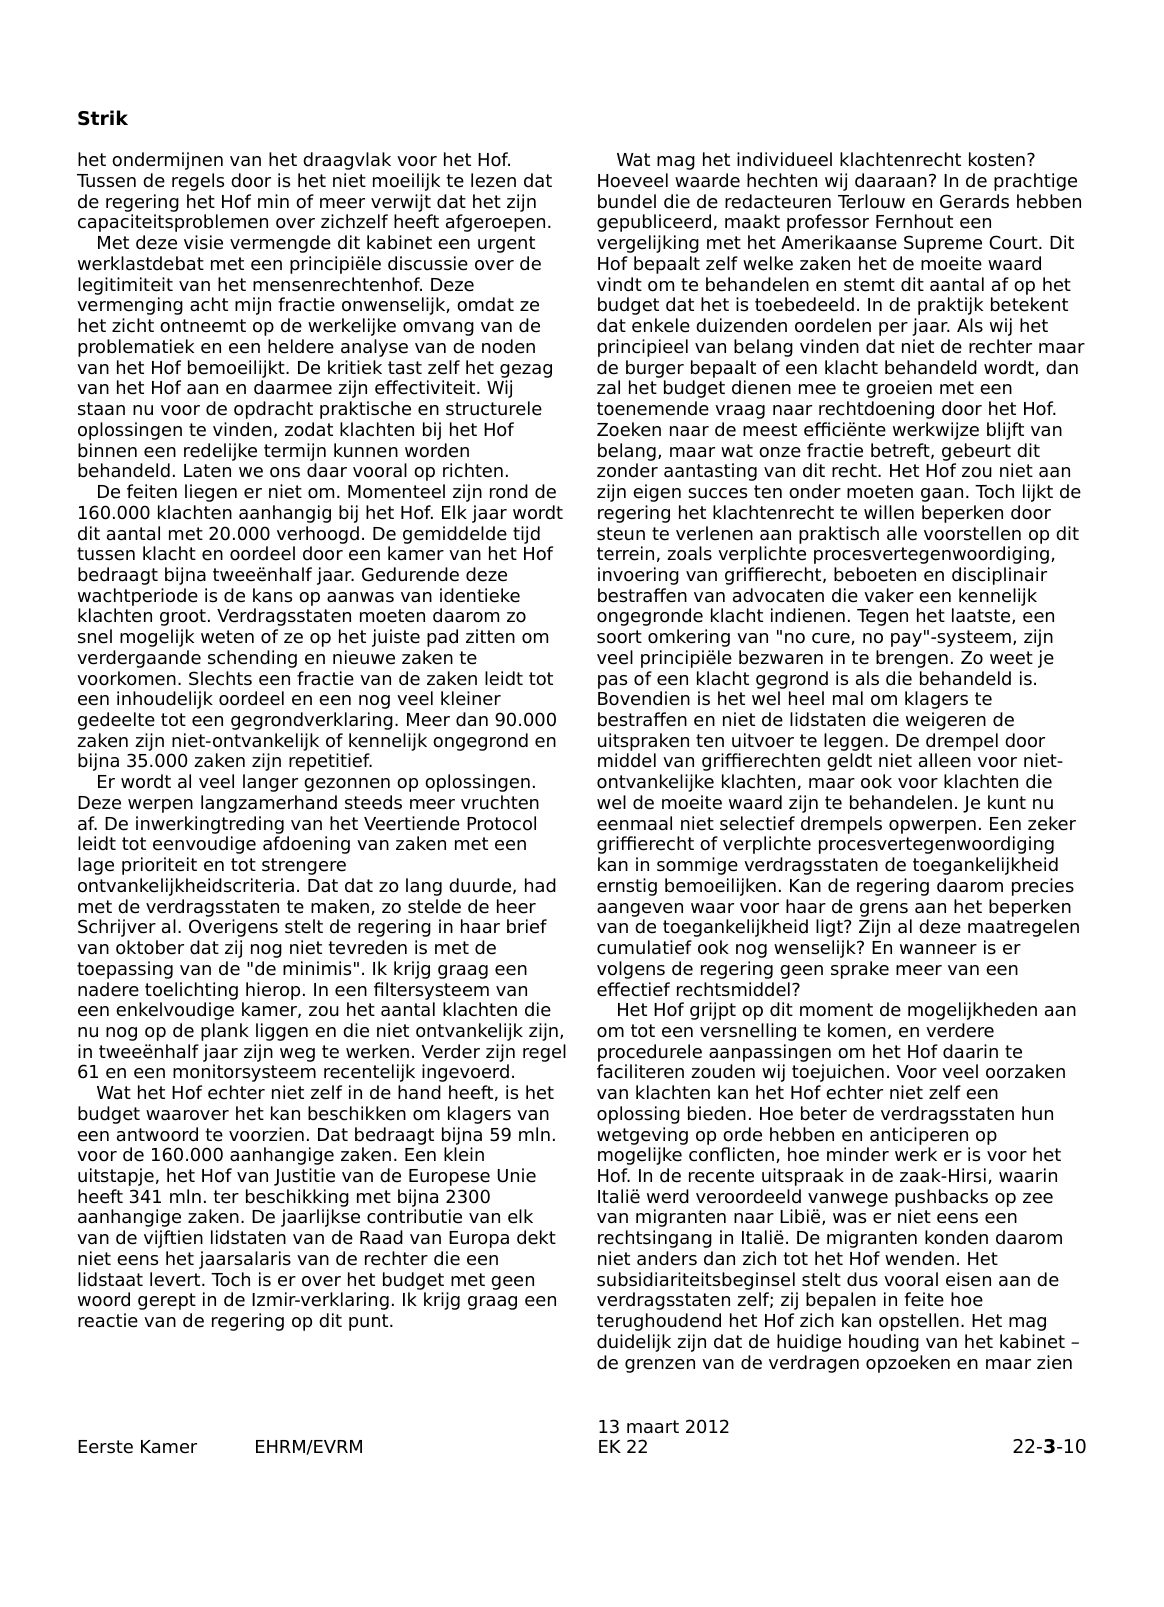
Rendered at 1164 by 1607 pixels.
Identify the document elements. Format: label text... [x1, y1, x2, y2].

text Wat het Hof echter niet zelf in de hand heeft, is het budget waarover het kan beschikken om klagers van een antwoord te voorzien. Dat bedraagt bijna 59 mln. voor de 160.000 aanhangige zaken. Een klein uitstapje, het Hof van Justitie van de Europese Unie heeft 341 mln. ter beschikking met bijna 2300 aanhangige zaken. De jaarlijkse contributie van elk van de vijftien lidstaten van de Raad van Europa dekt niet eens het jaarsalaris van de rechter die een lidstaat levert. Toch is er over het budget met geen woord gerept in de Izmir-verklaring. Ik krijg graag een reactie van de regering op dit punt. [77, 1083, 567, 1332]
text Het Hof grijpt op dit moment de mogelijkheden aan om tot een versnelling te komen, en verdere procedurele aanpassingen om het Hof daarin te faciliteren zouden wij toejuichen. Voor veel oorzaken van klachten kan het Hof echter niet zelf een oplossing bieden. Hoe beter de verdragsstaten hun wetgeving op orde hebben en anticiperen op mogelijke conflicten, hoe minder werk er is voor het Hof. In de recente uitspraak in de zaak-Hirsi, waarin Italië werd veroordeeld vanwege pushbacks op zee van migranten naar Libië, was er niet eens een rechtsingang in Italië. De migranten konden daarom niet anders dan zich tot het Hof wenden. Het subsidiariteitsbeginsel stelt dus vooral eisen aan de verdragsstaten zelf; zij bepalen in feite hoe terughoudend het Hof zich kan opstellen. Het mag duidelijk zijn dat de huidige houding van het kabinet – de grenzen van de verdragen opzoeken en maar zien [596, 1000, 1087, 1373]
text Er wordt al veel langer gezonnen op oplossingen. Deze werpen langzamerhand steeds meer vruchten af. De inwerkingtreding van het Veertiende Protocol leidt tot eenvoudige afdoening van zaken met een lage prioriteit en tot strengere ontvankelijkheidscriteria. Dat dat zo lang duurde, had met de verdragsstaten te maken, zo stelde de heer Schrijver al. Overigens stelt de regering in haar brief van oktober dat zij nog niet tevreden is met de toepassing van de "de minimis". Ik krijg graag een nadere toelichting hierop. In een filtersysteem van een enkelvoudige kamer, zou het aantal klachten die nu nog op de plank liggen en die niet ontvankelijk zijn, in tweeënhalf jaar zijn weg te werken. Verder zijn regel 61 en een monitorsysteem recentelijk ingevoerd. [77, 772, 567, 1083]
text Wat mag het individueel klachtenrecht kosten? Hoeveel waarde hechten wij daaraan? In de prachtige bundel die de redacteuren Terlouw en Gerards hebben gepubliceerd, maakt professor Fernhout een vergelijking met het Amerikaanse Supreme Court. Dit Hof bepaalt zelf welke zaken het de moeite waard vindt om te behandelen en stemt dit aantal af op het budget dat het is toebedeeld. In de praktijk betekent dat enkele duizenden oordelen per jaar. Als wij het principieel van belang vinden dat niet de rechter maar de burger bepaalt of een klacht behandeld wordt, dan zal het budget dienen mee te groeien met een toenemende vraag naar rechtdoening door het Hof. Zoeken naar de meest efficiënte werkwijze blijft van belang, maar wat onze fractie betreft, gebeurt dit zonder aantasting van dit recht. Het Hof zou niet aan zijn eigen succes ten onder moeten gaan. Toch lijkt de regering het klachtenrecht te willen beperken door steun te verlenen aan praktisch alle voorstellen op dit terrein, zoals verplichte procesvertegenwoordiging, invoering van griffierecht, beboeten en disciplinair bestraffen van advocaten die vaker een kennelijk ongegronde klacht indienen. Tegen het laatste, een soort omkering van "no cure, no pay"-systeem, zijn veel principiële bezwaren in te brengen. Zo weet je pas of een klacht gegrond is als die behandeld is. Bovendien is het wel heel mal om klagers te bestraffen en niet de lidstaten die weigeren de uitspraken ten uitvoer te leggen. De drempel door middel van griffierechten geldt niet alleen voor niet-ontvankelijke klachten, maar ook voor klachten die wel de moeite waard zijn te behandelen. Je kunt nu eenmaal niet selectief drempels opwerpen. Een zeker griffierecht of verplichte procesvertegenwoordiging kan in sommige verdragsstaten de toegankelijkheid ernstig bemoeilijken. Kan de regering daarom precies aangeven waar voor haar de grens aan het beperken van de toegankelijkheid ligt? Zijn al deze maatregelen cumulatief ook nog wenselijk? En wanneer is er volgens de regering geen sprake meer van een effectief rechtsmiddel? [596, 150, 1087, 1000]
text Met deze visie vermengde dit kabinet een urgent werklastdebat met een principiële discussie over de legitimiteit van het mensenrechtenhof. Deze vermenging acht mijn fractie onwenselijk, omdat ze het zicht ontneemt op de werkelijke omvang van de problematiek en een heldere analyse van de noden van het Hof bemoeilijkt. De kritiek tast zelf het gezag van het Hof aan en daarmee zijn effectiviteit. Wij staan nu voor de opdracht praktische en structurele oplossingen te vinden, zodat klachten bij het Hof binnen een redelijke termijn kunnen worden behandeld. Laten we ons daar vooral op richten. [77, 233, 567, 482]
text De feiten liegen er niet om. Momenteel zijn rond de 160.000 klachten aanhangig bij het Hof. Elk jaar wordt dit aantal met 20.000 verhoogd. De gemiddelde tijd tussen klacht en oordeel door een kamer van het Hof bedraagt bijna tweeënhalf jaar. Gedurende deze wachtperiode is de kans op aanwas van identieke klachten groot. Verdragsstaten moeten daarom zo snel mogelijk weten of ze op het juiste pad zitten om verdergaande schending en nieuwe zaken te voorkomen. Slechts een fractie van de zaken leidt tot een inhoudelijk oordeel en een nog veel kleiner gedeelte tot een gegrondverklaring. Meer dan 90.000 zaken zijn niet-ontvankelijk of kennelijk ongegrond en bijna 35.000 zaken zijn repetitief. [77, 482, 567, 772]
text het ondermijnen van het draagvlak voor het Hof. Tussen de regels door is het niet moeilijk te lezen dat de regering het Hof min of meer verwijt dat het zijn capaciteitsproblemen over zichzelf heeft afgeroepen. [77, 150, 567, 233]
